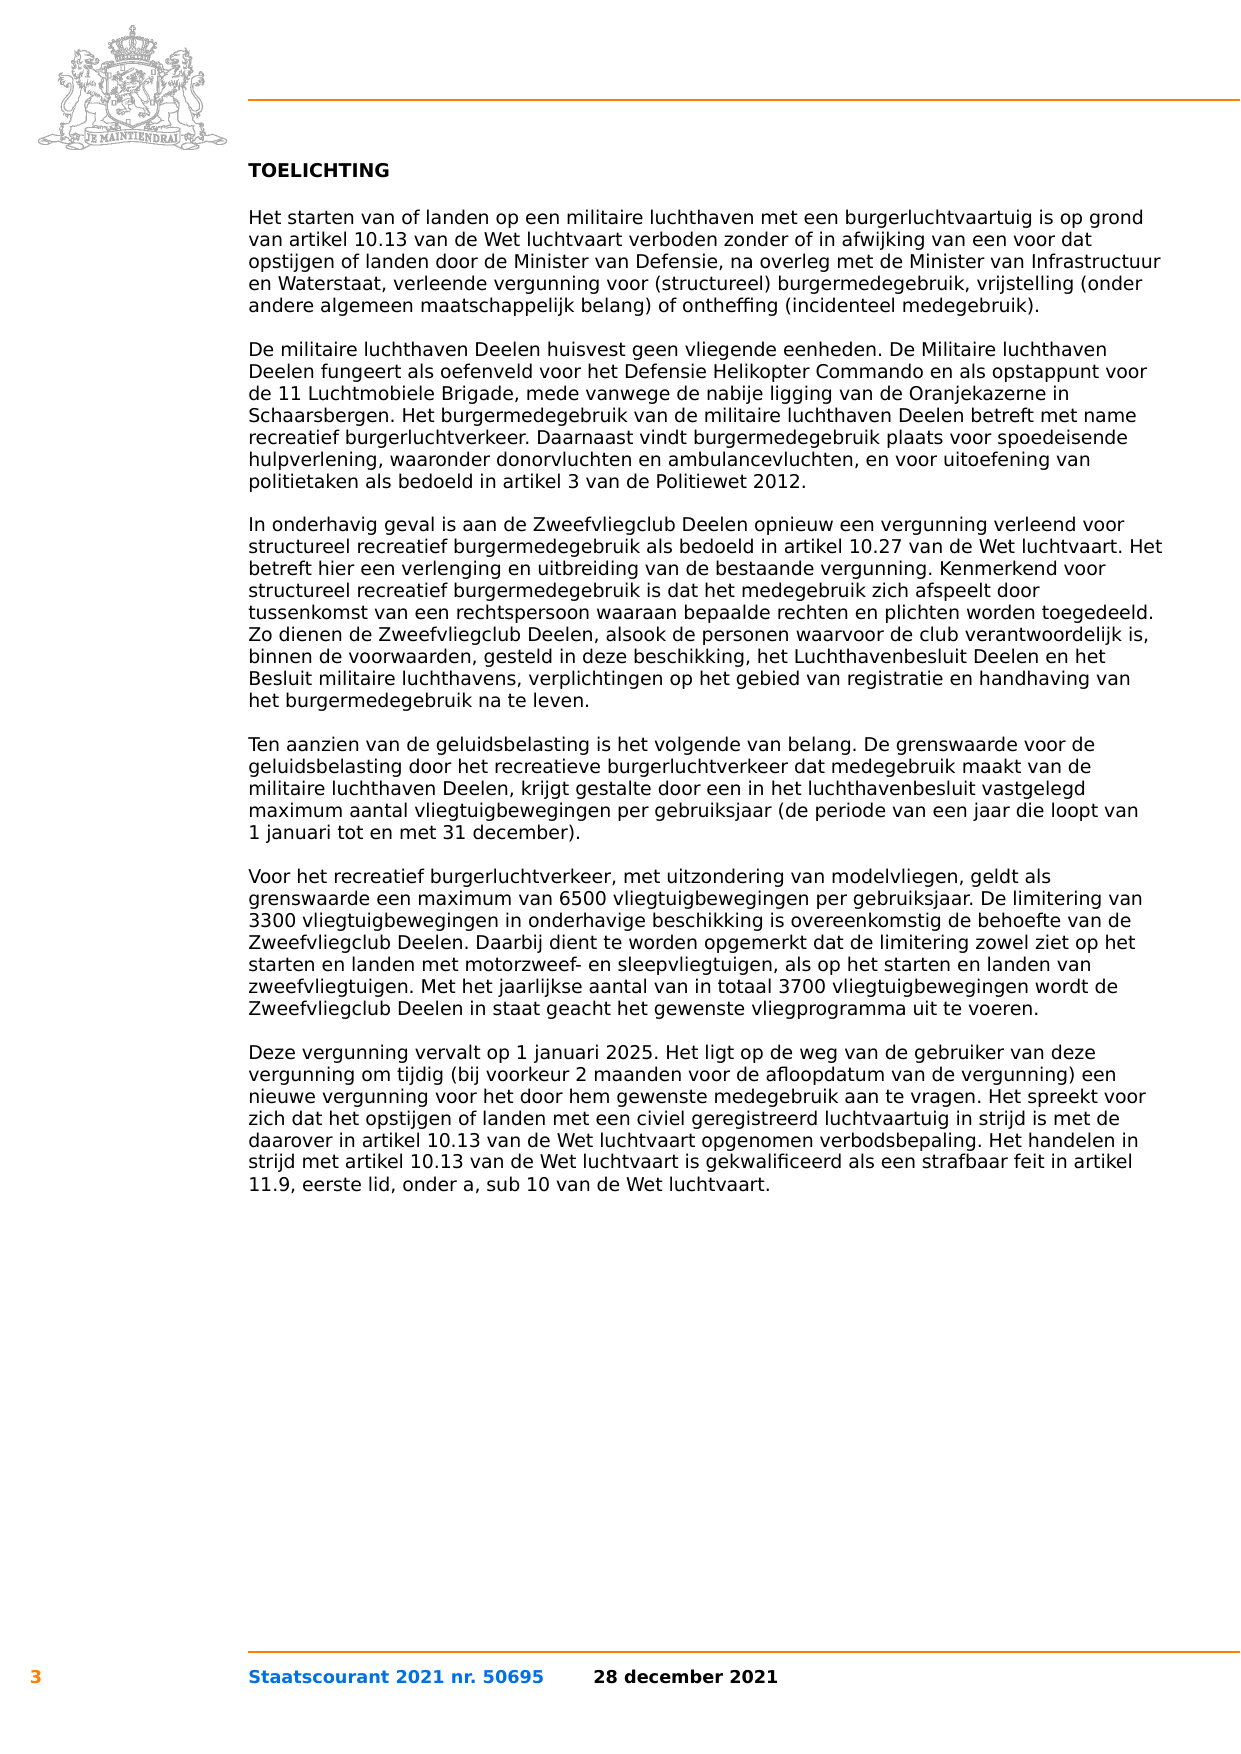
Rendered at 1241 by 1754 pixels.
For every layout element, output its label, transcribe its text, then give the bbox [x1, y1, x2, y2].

text Voor het recreatief burgerluchtverkeer, met uitzondering van modelvliegen, geldt als grenswaarde een maximum van 6500 vliegtuigbewegingen per gebruiksjaar. De limitering van 3300 vliegtuigbewegingen in onderhavige beschikking is overeenkomstig de behoefte van de Zweefvliegclub Deelen. Daarbij dient te worden opgemerkt dat de limitering zowel ziet op het starten en landen met motorzweef- en sleepvliegtuigen, als op het starten en landen van zweefvliegtuigen. Met het jaarlijkse aantal van in totaal 3700 vliegtuigbewegingen wordt de Zweefvliegclub Deelen in staat geacht het gewenste vliegprogramma uit te voeren. [248, 866, 1163, 1020]
text Ten aanzien van de geluidsbelasting is het volgende van belang. De grenswaarde voor de geluidsbelasting door het recreatieve burgerluchtverkeer dat medegebruik maakt van de militaire luchthaven Deelen, krijgt gestalte door een in het luchthavenbesluit vastgelegd maximum aantal vliegtuigbewegingen per gebruiksjaar (de periode van een jaar die loopt van 1 januari tot en met 31 december). [248, 734, 1163, 844]
picture [38, 25, 227, 150]
subtitle TOELICHTING [248, 160, 1163, 182]
text Deze vergunning vervalt op 1 januari 2025. Het ligt op de weg van de gebruiker van deze vergunning om tijdig (bij voorkeur 2 maanden voor de afloopdatum van de vergunning) een nieuwe vergunning voor het door hem gewenste medegebruik aan te vragen. Het spreekt voor zich dat het opstijgen of landen met een civiel geregistreerd luchtvaartuig in strijd is met de daarover in artikel 10.13 van de Wet luchtvaart opgenomen verbodsbepaling. Het handelen in strijd met artikel 10.13 van de Wet luchtvaart is gekwalificeerd als een strafbaar feit in artikel 11.9, eerste lid, onder a, sub 10 van de Wet luchtvaart. [248, 1042, 1163, 1195]
text Het starten van of landen op een militaire luchthaven met een burgerluchtvaartuig is op grond van artikel 10.13 van de Wet luchtvaart verboden zonder of in afwijking van een voor dat opstijgen of landen door de Minister van Defensie, na overleg met de Minister van Infrastructuur en Waterstaat, verleende vergunning voor (structureel) burgermedegebruik, vrijstelling (onder andere algemeen maatschappelijk belang) of ontheffing (incidenteel medegebruik). [248, 207, 1163, 317]
text In onderhavig geval is aan de Zweefvliegclub Deelen opnieuw een vergunning verleend voor structureel recreatief burgermedegebruik als bedoeld in artikel 10.27 van de Wet luchtvaart. Het betreft hier een verlenging en uitbreiding van de bestaande vergunning. Kenmerkend voor structureel recreatief burgermedegebruik is dat het medegebruik zich afspeelt door tussenkomst van een rechtspersoon waaraan bepaalde rechten en plichten worden toegedeeld. Zo dienen de Zweefvliegclub Deelen, alsook de personen waarvoor de club verantwoordelijk is, binnen de voorwaarden, gesteld in deze beschikking, het Luchthavenbesluit Deelen en het Besluit militaire luchthavens, verplichtingen op het gebied van registratie en handhaving van het burgermedegebruik na te leven. [248, 514, 1163, 712]
text De militaire luchthaven Deelen huisvest geen vliegende eenheden. De Militaire luchthaven Deelen fungeert als oefenveld voor het Defensie Helikopter Commando en als opstappunt voor de 11 Luchtmobiele Brigade, mede vanwege de nabije ligging van de Oranjekazerne in Schaarsbergen. Het burgermedegebruik van de militaire luchthaven Deelen betreft met name recreatief burgerluchtverkeer. Daarnaast vindt burgermedegebruik plaats voor spoedeisende hulpverlening, waaronder donorvluchten en ambulancevluchten, en voor uitoefening van politietaken als bedoeld in artikel 3 van de Politiewet 2012. [248, 339, 1163, 492]
